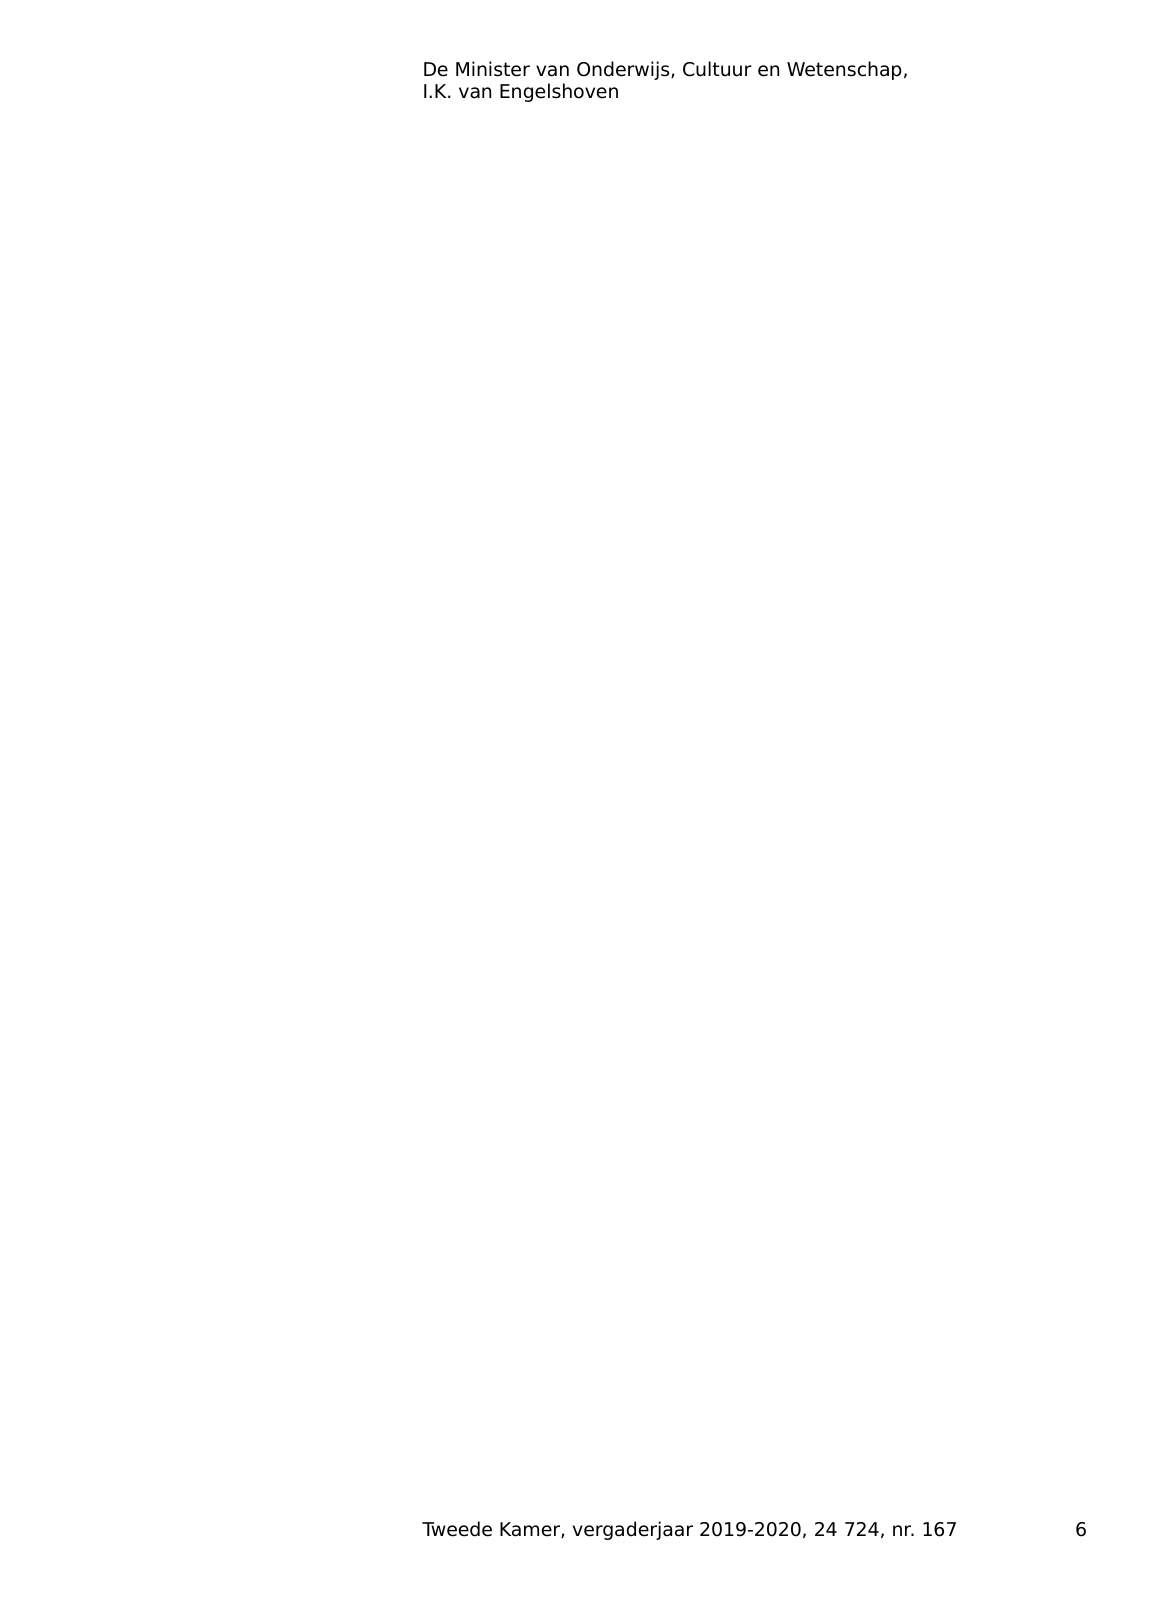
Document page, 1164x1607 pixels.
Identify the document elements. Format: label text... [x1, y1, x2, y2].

text De Minister van Onderwijs, Cultuur en Wetenschap, I.K. van Engelshoven [422, 59, 1087, 103]
